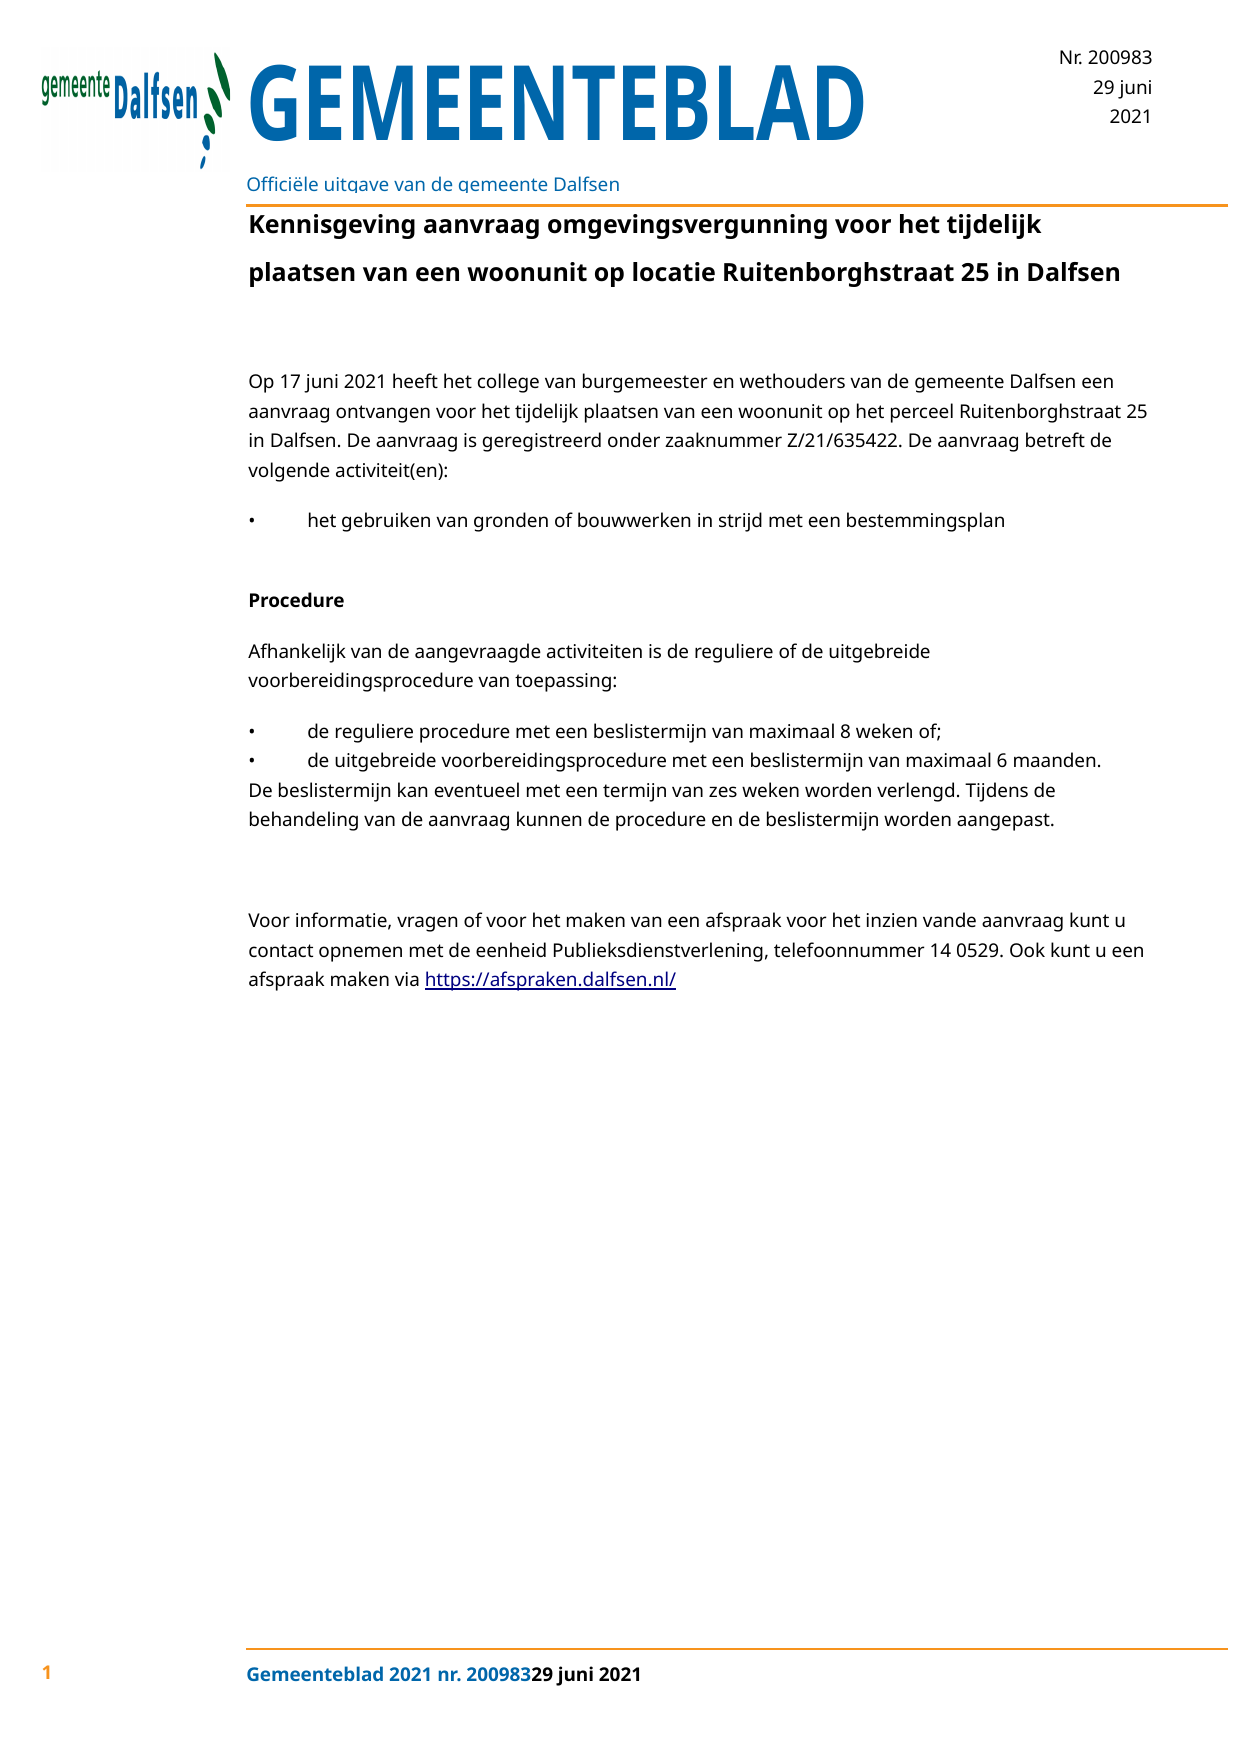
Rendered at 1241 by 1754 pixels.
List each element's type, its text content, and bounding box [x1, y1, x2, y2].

list de reguliere procedure met een beslistermijn van maximaal 8 weken of; [248, 718, 1152, 744]
picture [41, 47, 231, 172]
text Kennisgeving aanvraag omgevingsvergunning voor het tijdelijk plaatsen van een woonunit op locatie Ruitenborghstraat 25 in Dalfsen [248, 207, 1152, 288]
text Procedure [248, 587, 1152, 613]
text Op 17 juni 2021 heeft het college van burgemeester en wethouders van de gemeente Dalfsen een aanvraag ontvangen voor het tijdelijk plaatsen van een woonunit op het perceel Ruitenborghstraat 25 in Dalfsen. De aanvraag is geregistreerd onder zaaknummer Z/21/635422. De aanvraag betreft de volgende activiteit(en): [248, 368, 1152, 483]
list de uitgebreide voorbereidingsprocedure met een beslistermijn van maximaal 6 maanden. [248, 747, 1152, 773]
text Afhankelijk van de aangevraagde activiteiten is de reguliere of de uitgebreide voorbereidingsprocedure van toepassing: [248, 638, 1152, 693]
text Voor informatie, vragen of voor het maken van een afspraak voor het inzien vande aanvraag kunt u contact opnemen met de eenheid Publieksdienstverlening, telefoonnummer 14 0529. Ook kunt u een afspraak maken via https://afspraken.dalfsen.nl/ [248, 907, 1152, 992]
list het gebruiken van gronden of bouwwerken in strijd met een bestemmingsplan [248, 507, 1152, 533]
text De beslistermijn kan eventueel met een termijn van zes weken worden verlengd. Tijdens de behandeling van de aanvraag kunnen de procedure en de beslistermijn worden aangepast. [248, 777, 1152, 832]
